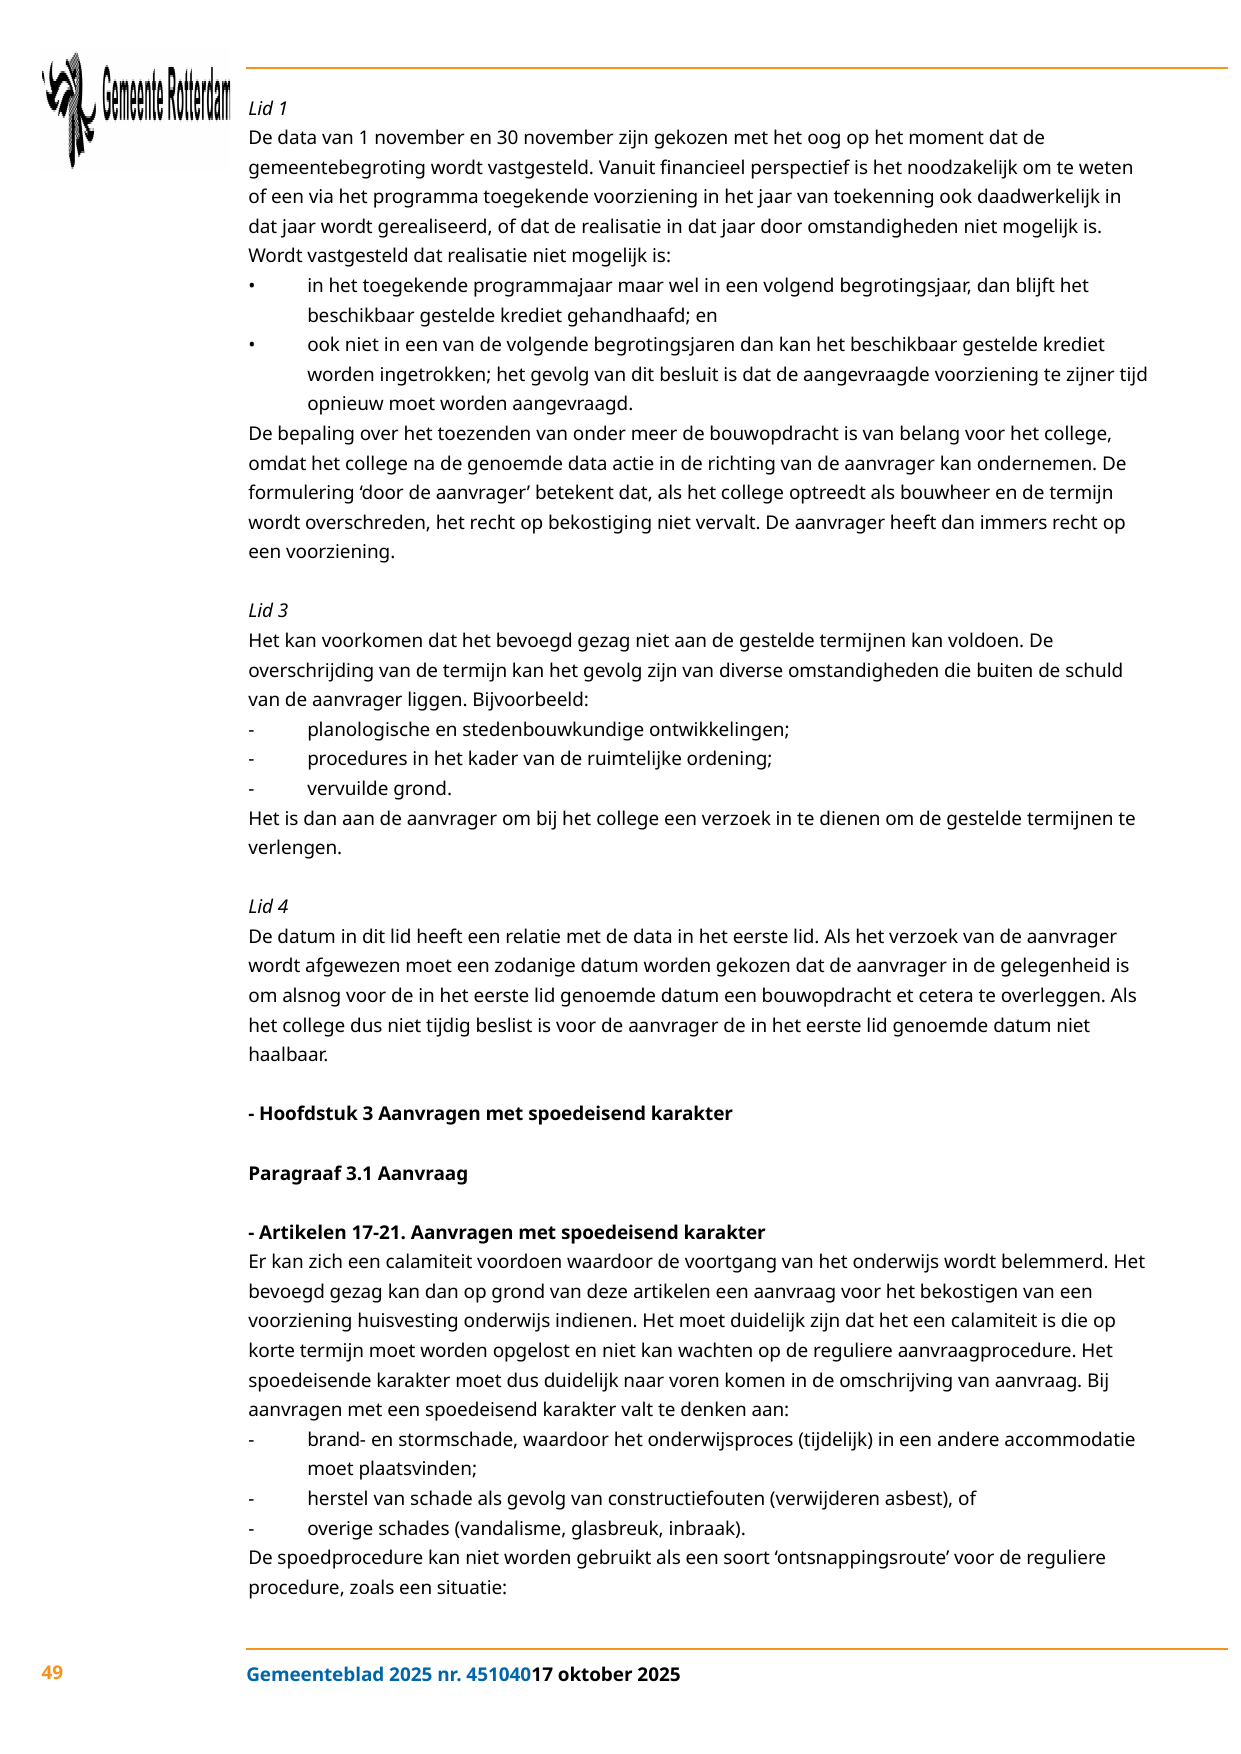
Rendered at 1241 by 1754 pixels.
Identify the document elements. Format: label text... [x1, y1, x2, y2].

list procedures in het kader van de ruimtelijke ordening; [248, 746, 1152, 771]
text - Artikelen 17-21. Aanvragen met spoedeisend karakter [248, 1219, 1152, 1245]
text Lid 4 [248, 893, 1152, 919]
list in het toegekende programmajaar maar wel in een volgend begrotingsjaar, dan blijft het beschikbaar gestelde krediet gehandhaafd; en [248, 272, 1152, 328]
text De datum in dit lid heeft een relatie met de data in het eerste lid. Als het verzoek van de aanvrager wordt afgewezen moet een zodanige datum worden gekozen dat de aanvrager in de gelegenheid is om alsnog voor de in het eerste lid genoemde datum een bouwopdracht et cetera te overleggen. Als het college dus niet tijdig beslist is voor de aanvrager de in het eerste lid genoemde datum niet haalbaar. [248, 923, 1152, 1067]
text Het kan voorkomen dat het bevoegd gezag niet aan de gestelde termijnen kan voldoen. De overschrijding van de termijn kan het gevolg zijn van diverse omstandigheden die buiten de schuld van de aanvrager liggen. Bijvoorbeeld: [248, 627, 1152, 712]
text Lid 3 [248, 598, 1152, 623]
text Lid 1 [248, 95, 1152, 121]
list ook niet in een van de volgende begrotingsjaren dan kan het beschikbaar gestelde krediet worden ingetrokken; het gevolg van dit besluit is dat de aangevraagde voorziening te zijner tijd opnieuw moet worden aangevraagd. [248, 331, 1152, 416]
text De spoedprocedure kan niet worden gebruikt als een soort ‘ontsnappingsroute’ voor de reguliere procedure, zoals een situatie: [248, 1544, 1152, 1600]
list overige schades (vandalisme, glasbreuk, inbraak). [248, 1515, 1152, 1541]
text De bepaling over het toezenden van onder meer de bouwopdracht is van belang voor het college, omdat het college na de genoemde data actie in de richting van de aanvrager kan ondernemen. De formulering ‘door de aanvrager’ betekent dat, als het college optreedt als bouwheer en de termijn wordt overschreden, het recht op bekostiging niet vervalt. De aanvrager heeft dan immers recht op een voorziening. [248, 420, 1152, 564]
list brand- en stormschade, waardoor het onderwijsproces (tijdelijk) in een andere accommodatie moet plaatsvinden; [248, 1426, 1152, 1481]
text - Hoofdstuk 3 Aanvragen met spoedeisend karakter [248, 1101, 1152, 1126]
list vervuilde grond. [248, 775, 1152, 801]
list planologische en stedenbouwkundige ontwikkelingen; [248, 716, 1152, 742]
text Paragraaf 3.1 Aanvraag [248, 1160, 1152, 1186]
picture [41, 47, 231, 172]
text Het is dan aan de aanvrager om bij het college een verzoek in te dienen om de gestelde termijnen te verlengen. [248, 805, 1152, 860]
text Er kan zich een calamiteit voordoen waardoor de voortgang van het onderwijs wordt belemmerd. Het bevoegd gezag kan dan op grond van deze artikelen een aanvraag voor het bekostigen van een voorziening huisvesting onderwijs indienen. Het moet duidelijk zijn dat het een calamiteit is die op korte termijn moet worden opgelost en niet kan wachten op de reguliere aanvraagprocedure. Het spoedeisende karakter moet dus duidelijk naar voren komen in de omschrijving van aanvraag. Bij aanvragen met een spoedeisend karakter valt te denken aan: [248, 1248, 1152, 1422]
text De data van 1 november en 30 november zijn gekozen met het oog op het moment dat de gemeentebegroting wordt vastgesteld. Vanuit financieel perspectief is het noodzakelijk om te weten of een via het programma toegekende voorziening in het jaar van toekenning ook daadwerkelijk in dat jaar wordt gerealiseerd, of dat de realisatie in dat jaar door omstandigheden niet mogelijk is. Wordt vastgesteld dat realisatie niet mogelijk is: [248, 124, 1152, 268]
list herstel van schade als gevolg van constructiefouten (verwijderen asbest), of [248, 1485, 1152, 1511]
